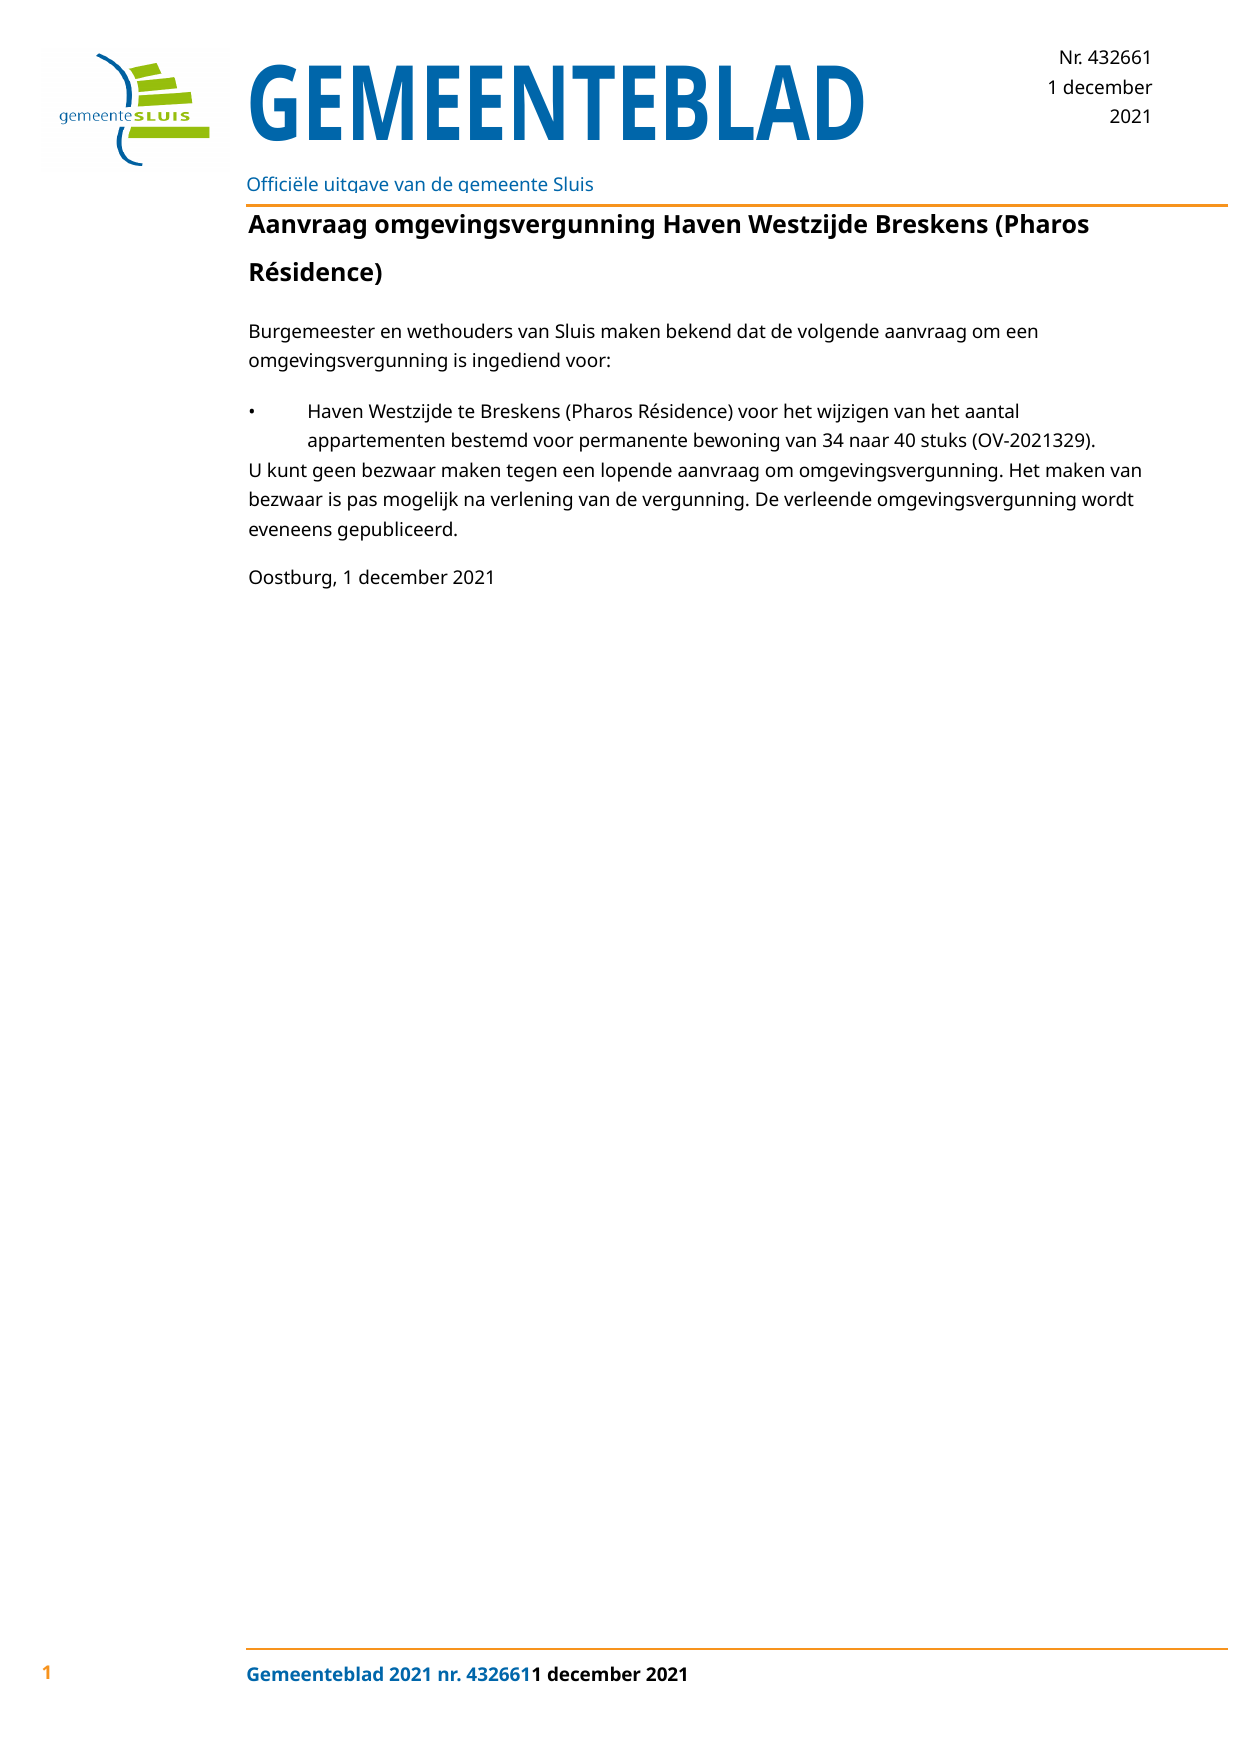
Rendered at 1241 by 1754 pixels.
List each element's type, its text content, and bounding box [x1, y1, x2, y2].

text Burgemeester en wethouders van Sluis maken bekend dat de volgende aanvraag om een omgevingsvergunning is ingediend voor: [248, 318, 1152, 373]
text Oostburg, 1 december 2021 [248, 564, 1152, 590]
text Aanvraag omgevingsvergunning Haven Westzijde Breskens (Pharos Résidence) [248, 207, 1152, 288]
picture [41, 47, 231, 172]
text U kunt geen bezwaar maken tegen een lopende aanvraag om omgevingsvergunning. Het maken van bezwaar is pas mogelijk na verlening van de vergunning. De verleende omgevingsvergunning wordt eveneens gepubliceerd. [248, 457, 1152, 542]
list Haven Westzijde te Breskens (Pharos Résidence) voor het wijzigen van het aantal appartementen bestemd voor permanente bewoning van 34 naar 40 stuks (OV-2021329). [248, 398, 1152, 453]
